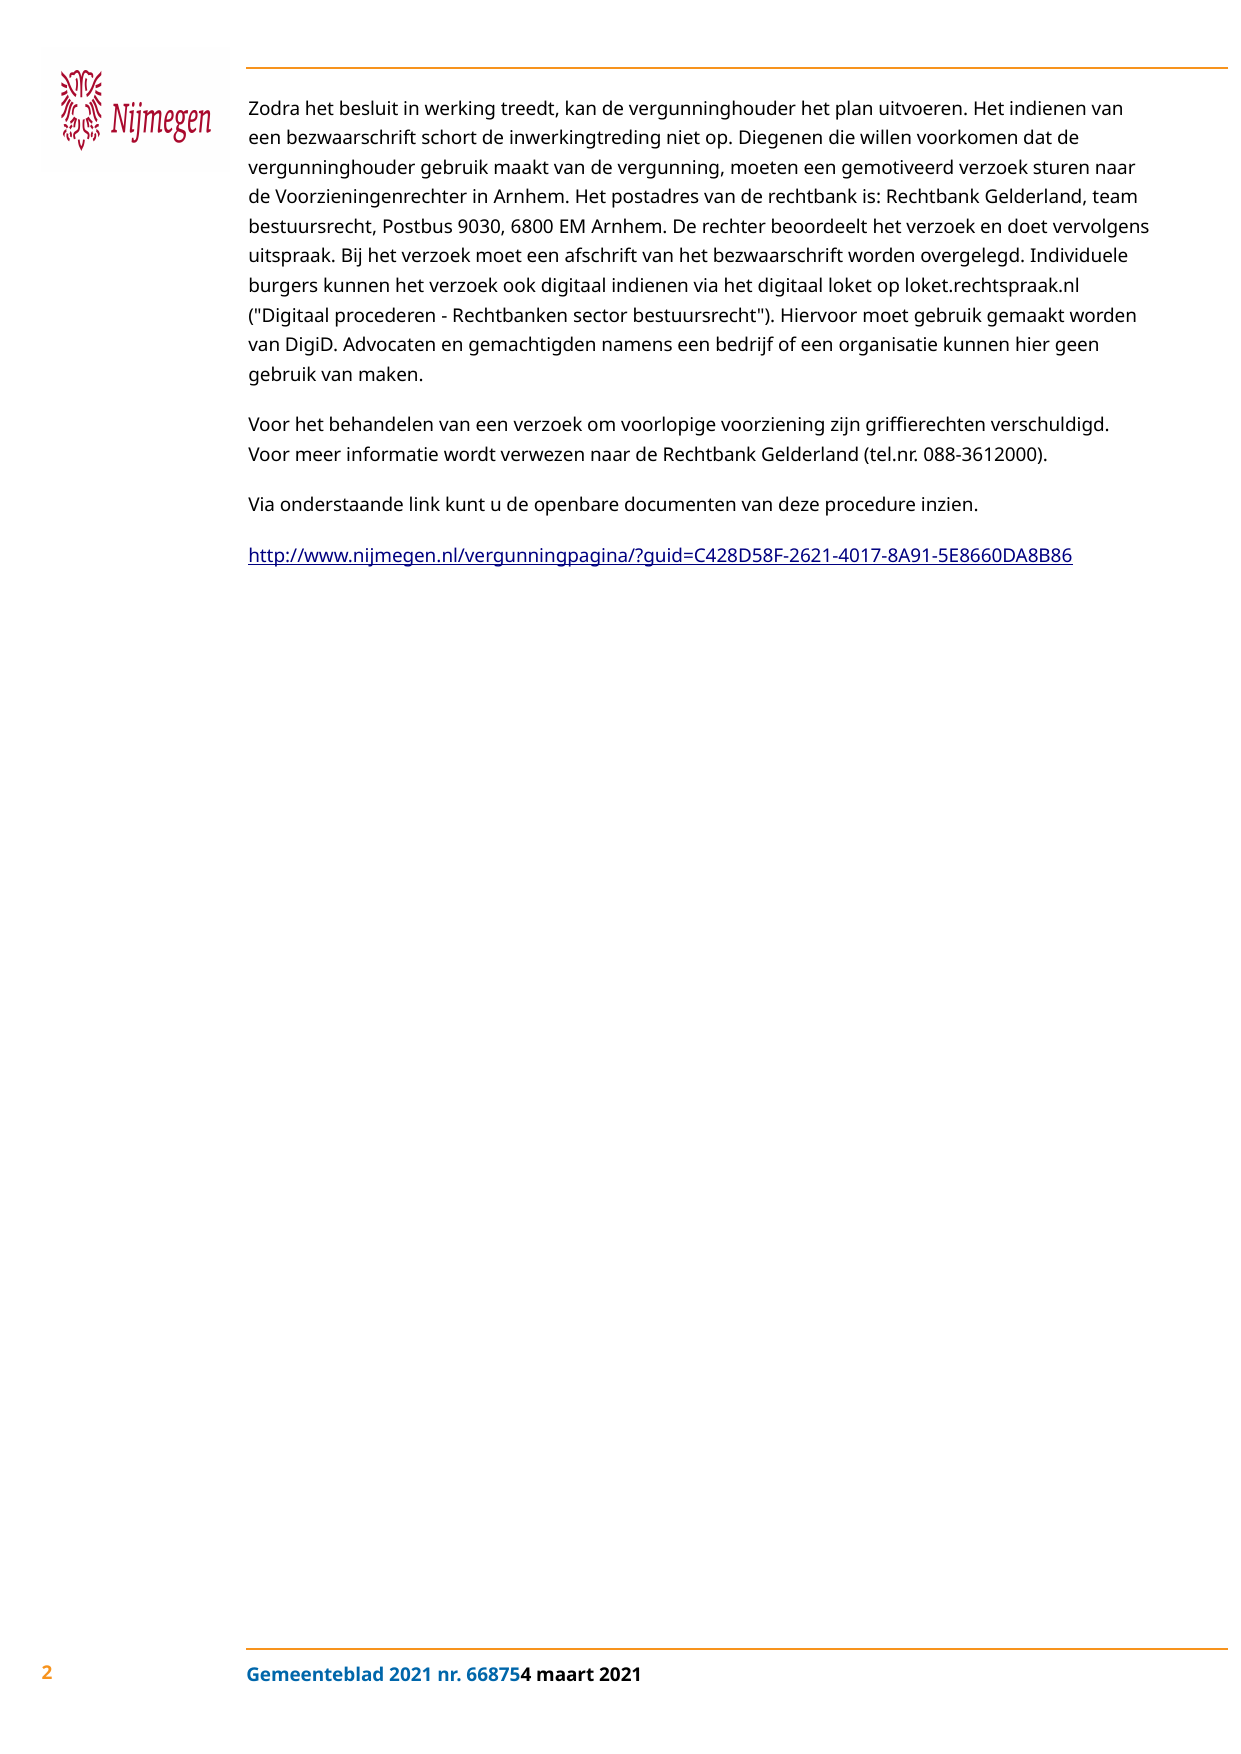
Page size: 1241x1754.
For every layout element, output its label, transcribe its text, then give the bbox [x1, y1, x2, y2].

text Via onderstaande link kunt u de openbare documenten van deze procedure inzien. [248, 491, 1152, 517]
picture [41, 47, 231, 172]
text http://www.nijmegen.nl/vergunningpagina/?guid=C428D58F-2621-4017-8A91-5E8660DA8B86 [248, 542, 1152, 568]
text Voor het behandelen van een verzoek om voorlopige voorziening zijn griffierechten verschuldigd. Voor meer informatie wordt verwezen naar de Rechtbank Gelderland (tel.nr. 088-3612000). [248, 411, 1152, 467]
text Zodra het besluit in werking treedt, kan de vergunninghouder het plan uitvoeren. Het indienen van een bezwaarschrift schort de inwerkingtreding niet op. Diegenen die willen voorkomen dat de vergunninghouder gebruik maakt van de vergunning, moeten een gemotiveerd verzoek sturen naar de Voorzieningenrechter in Arnhem. Het postadres van de rechtbank is: Rechtbank Gelderland, team bestuursrecht, Postbus 9030, 6800 EM Arnhem. De rechter beoordeelt het verzoek en doet vervolgens uitspraak. Bij het verzoek moet een afschrift van het bezwaarschrift worden overgelegd. Individuele burgers kunnen het verzoek ook digitaal indienen via het digitaal loket op loket.rechtspraak.nl ("Digitaal procederen - Rechtbanken sector bestuursrecht"). Hiervoor moet gebruik gemaakt worden van DigiD. Advocaten en gemachtigden namens een bedrijf of een organisatie kunnen hier geen gebruik van maken. [248, 95, 1152, 387]
